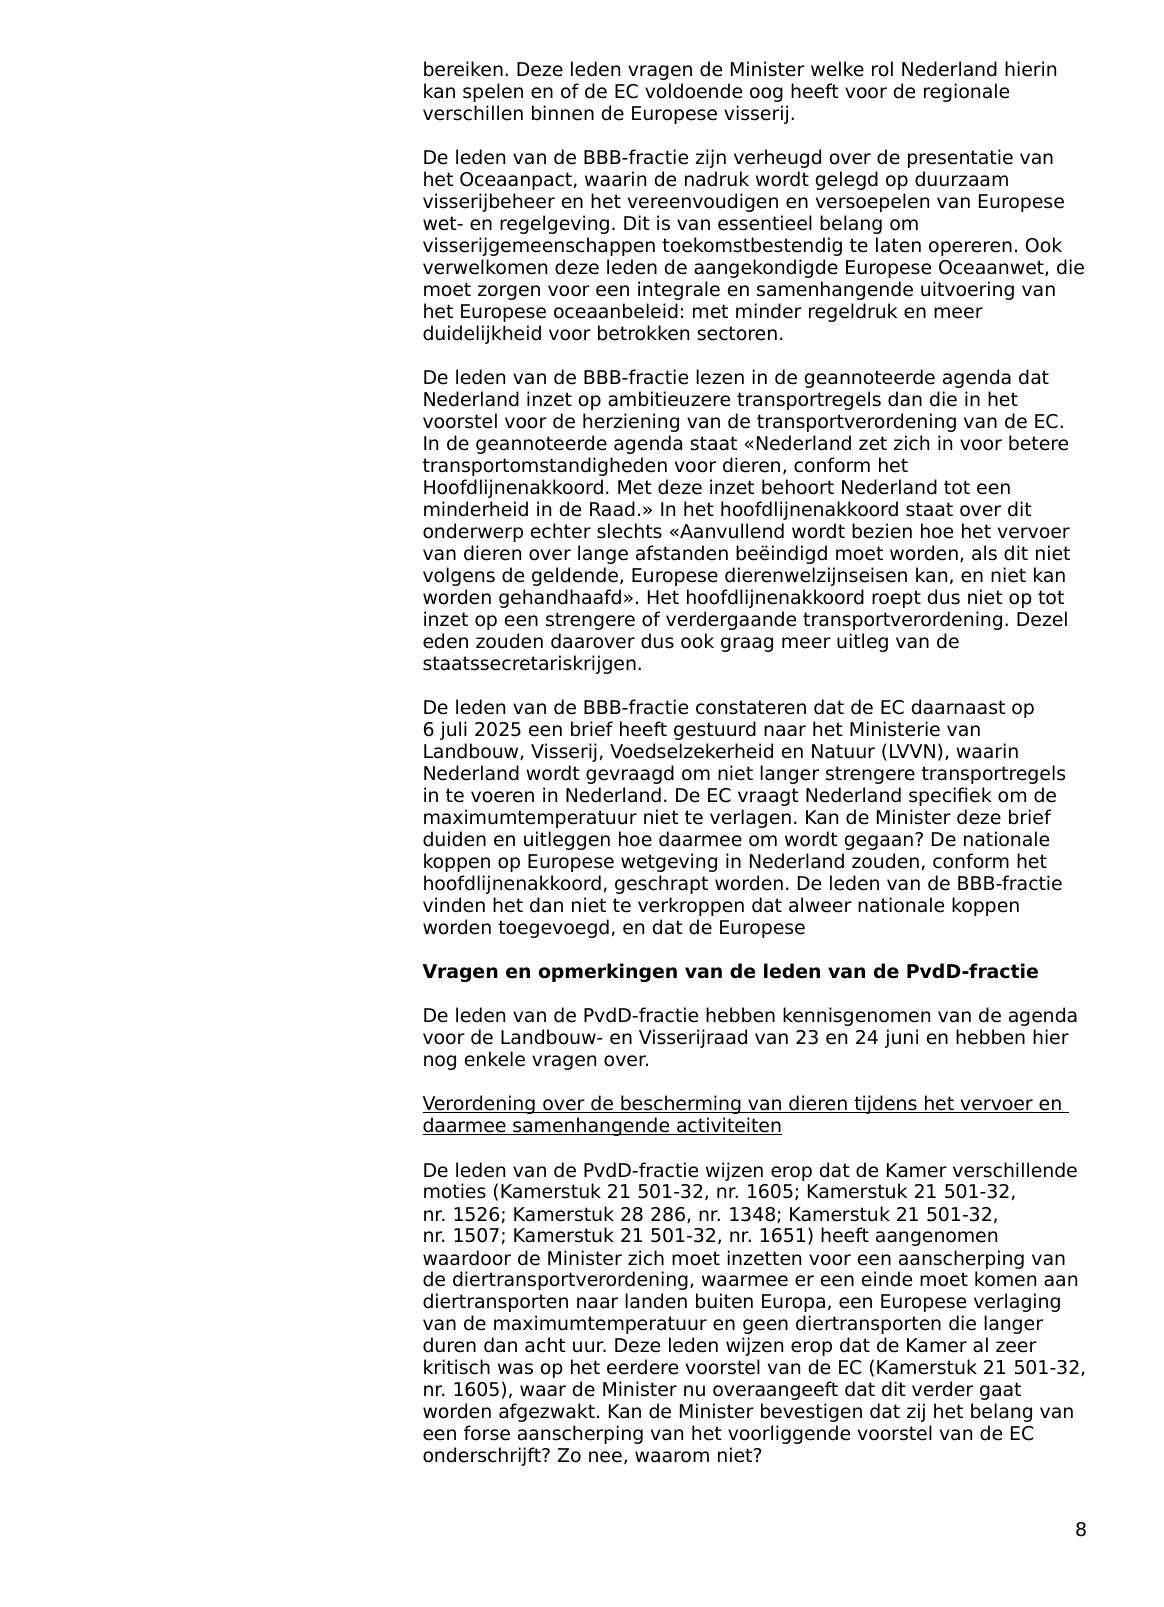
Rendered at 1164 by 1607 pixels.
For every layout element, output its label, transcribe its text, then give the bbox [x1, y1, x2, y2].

text De leden van de BBB-fractie lezen in de geannoteerde agenda dat Nederland inzet op ambitieuzere transportregels dan die in het voorstel voor de herziening van de transportverordening van de EC. In de geannoteerde agenda staat «Nederland zet zich in voor betere transportomstandigheden voor dieren, conform het Hoofdlijnenakkoord. Met deze inzet behoort Nederland tot een minderheid in de Raad.» In het hoofdlijnenakkoord staat over dit onderwerp echter slechts «Aanvullend wordt bezien hoe het vervoer van dieren over lange afstanden beëindigd moet worden, als dit niet volgens de geldende, Europese dierenwelzijnseisen kan, en niet kan worden gehandhaafd». Het hoofdlijnenakkoord roept dus niet op tot inzet op een strengere of verdergaande transportverordening. Dezel eden zouden daarover dus ook graag meer uitleg van de staatssecretariskrijgen. [422, 367, 1087, 675]
text De leden van de PvdD-fractie hebben kennisgenomen van de agenda voor de Landbouw- en Visserijraad van 23 en 24 juni en hebben hier nog enkele vragen over. [422, 1005, 1087, 1071]
subtitle Vragen en opmerkingen van de leden van de PvdD-fractie [422, 961, 1087, 983]
text De leden van de PvdD-fractie wijzen erop dat de Kamer verschillende moties (Kamerstuk 21 501-32, nr. 1605; Kamerstuk 21 501-32, nr. 1526; Kamerstuk 28 286, nr. 1348; Kamerstuk 21 501-32, nr. 1507; Kamerstuk 21 501-32, nr. 1651) heeft aangenomen waardoor de Minister zich moet inzetten voor een aanscherping van de diertransportverordening, waarmee er een einde moet komen aan diertransporten naar landen buiten Europa, een Europese verlaging van de maximumtemperatuur en geen diertransporten die langer duren dan acht uur. Deze leden wijzen erop dat de Kamer al zeer kritisch was op het eerdere voorstel van de EC (Kamerstuk 21 501-32, nr. 1605), waar de Minister nu overaangeeft dat dit verder gaat worden afgezwakt. Kan de Minister bevestigen dat zij het belang van een forse aanscherping van het voorliggende voorstel van de EC onderschrijft? Zo nee, waarom niet? [422, 1159, 1087, 1467]
text De leden van de BBB-fractie zijn verheugd over de presentatie van het Oceaanpact, waarin de nadruk wordt gelegd op duurzaam visserijbeheer en het vereenvoudigen en versoepelen van Europese wet- en regelgeving. Dit is van essentieel belang om visserijgemeenschappen toekomstbestendig te laten opereren. Ook verwelkomen deze leden de aangekondigde Europese Oceaanwet, die moet zorgen voor een integrale en samenhangende uitvoering van het Europese oceaanbeleid: met minder regeldruk en meer duidelijkheid voor betrokken sectoren. [422, 147, 1087, 345]
text De leden van de BBB-fractie constateren dat de EC daarnaast op 6 juli 2025 een brief heeft gestuurd naar het Ministerie van Landbouw, Visserij, Voedselzekerheid en Natuur (LVVN), waarin Nederland wordt gevraagd om niet langer strengere transportregels in te voeren in Nederland. De EC vraagt Nederland specifiek om de maximumtemperatuur niet te verlagen. Kan de Minister deze brief duiden en uitleggen hoe daarmee om wordt gegaan? De nationale koppen op Europese wetgeving in Nederland zouden, conform het hoofdlijnenakkoord, geschrapt worden. De leden van de BBB-fractie vinden het dan niet te verkroppen dat alweer nationale koppen worden toegevoegd, en dat de Europese [422, 697, 1087, 939]
text bereiken. Deze leden vragen de Minister welke rol Nederland hierin kan spelen en of de EC voldoende oog heeft voor de regionale verschillen binnen de Europese visserij. [422, 59, 1087, 125]
subtitle Verordening over de bescherming van dieren tijdens het vervoer en daarmee samenhangende activiteiten [422, 1093, 1087, 1137]
